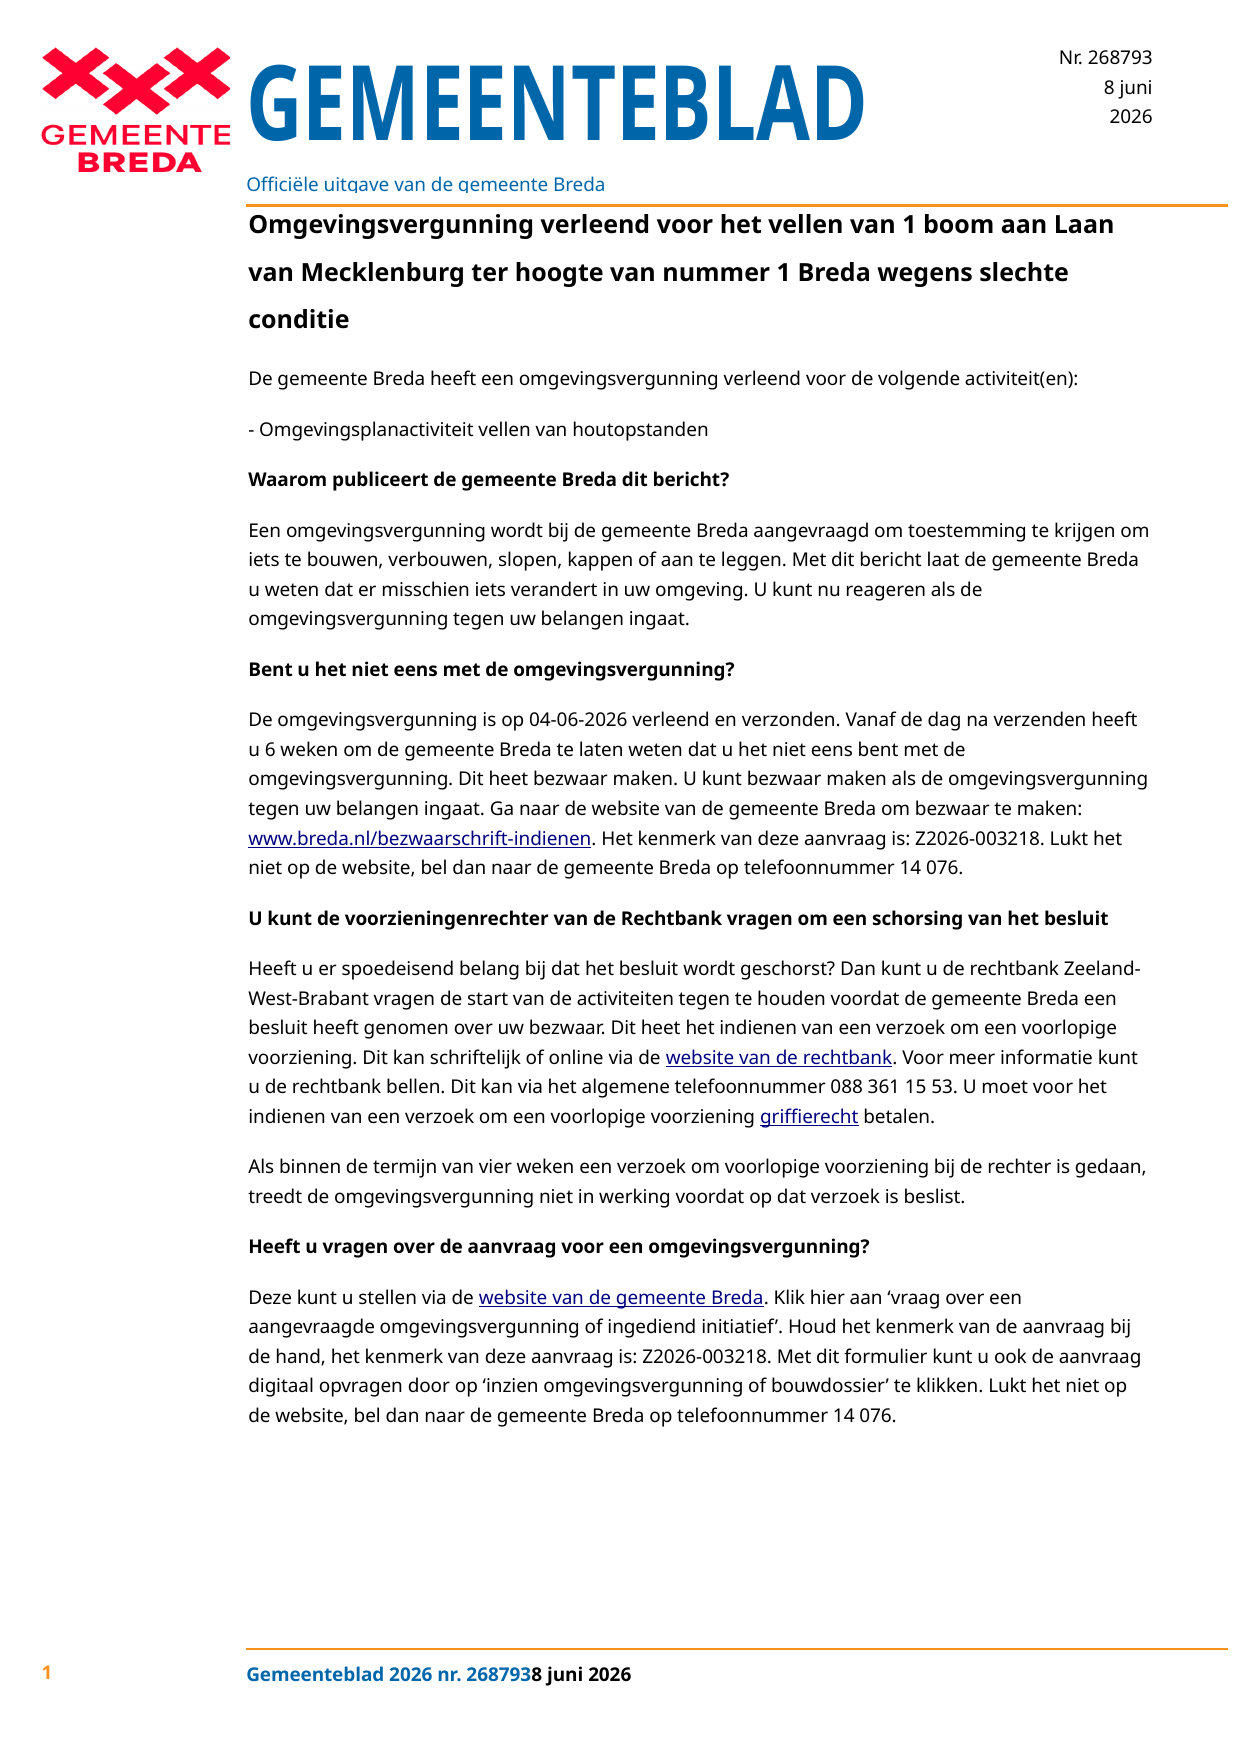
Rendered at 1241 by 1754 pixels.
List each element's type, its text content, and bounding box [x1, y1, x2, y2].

text Omgevingsvergunning verleend voor het vellen van 1 boom aan Laan van Mecklenburg ter hoogte van nummer 1 Breda wegens slechte conditie [248, 207, 1152, 336]
text Heeft u vragen over de aanvraag voor een omgevingsvergunning? [248, 1233, 1152, 1259]
text Als binnen de termijn van vier weken een verzoek om voorlopige voorziening bij de rechter is gedaan, treedt de omgevingsvergunning niet in werking voordat op dat verzoek is beslist. [248, 1153, 1152, 1209]
text - Omgevingsplanactiviteit vellen van houtopstanden [248, 416, 1152, 442]
text Deze kunt u stellen via de website van de gemeente Breda. Klik hier aan ‘vraag over een aangevraagde omgevingsvergunning of ingediend initiatief’. Houd het kenmerk van de aanvraag bij de hand, het kenmerk van deze aanvraag is: Z2026-003218. Met dit formulier kunt u ook de aanvraag digitaal opvragen door op ‘inzien omgevingsvergunning of bouwdossier’ te klikken. Lukt het niet op de website, bel dan naar de gemeente Breda op telefoonnummer 14 076. [248, 1284, 1152, 1428]
text Waarom publiceert de gemeente Breda dit bericht? [248, 466, 1152, 492]
text Heeft u er spoedeisend belang bij dat het besluit wordt geschorst? Dan kunt u de rechtbank Zeeland-West-Brabant vragen de start van de activiteiten tegen te houden voordat de gemeente Breda een besluit heeft genomen over uw bezwaar. Dit heet het indienen van een verzoek om een voorlopige voorziening. Dit kan schriftelijk of online via de website van de rechtbank. Voor meer informatie kunt u de rechtbank bellen. Dit kan via het algemene telefoonnummer 088 361 15 53. U moet voor het indienen van een verzoek om een voorlopige voorziening griffierecht betalen. [248, 955, 1152, 1129]
text De omgevingsvergunning is op 04-06-2026 verleend en verzonden. Vanaf de dag na verzenden heeft u 6 weken om de gemeente Breda te laten weten dat u het niet eens bent met de omgevingsvergunning. Dit heet bezwaar maken. U kunt bezwaar maken als de omgevingsvergunning tegen uw belangen ingaat. Ga naar de website van de gemeente Breda om bezwaar te maken: www.breda.nl/bezwaarschrift-indienen. Het kenmerk van deze aanvraag is: Z2026-003218. Lukt het niet op de website, bel dan naar de gemeente Breda op telefoonnummer 14 076. [248, 706, 1152, 880]
text Een omgevingsvergunning wordt bij de gemeente Breda aangevraagd om toestemming te krijgen om iets te bouwen, verbouwen, slopen, kappen of aan te leggen. Met dit bericht laat de gemeente Breda u weten dat er misschien iets verandert in uw omgeving. U kunt nu reageren als de omgevingsvergunning tegen uw belangen ingaat. [248, 517, 1152, 631]
text U kunt de voorzieningenrechter van de Rechtbank vragen om een schorsing van het besluit [248, 905, 1152, 930]
text Bent u het niet eens met de omgevingsvergunning? [248, 656, 1152, 682]
picture [41, 47, 231, 172]
text De gemeente Breda heeft een omgevingsvergunning verleend voor de volgende activiteit(en): [248, 366, 1152, 391]
